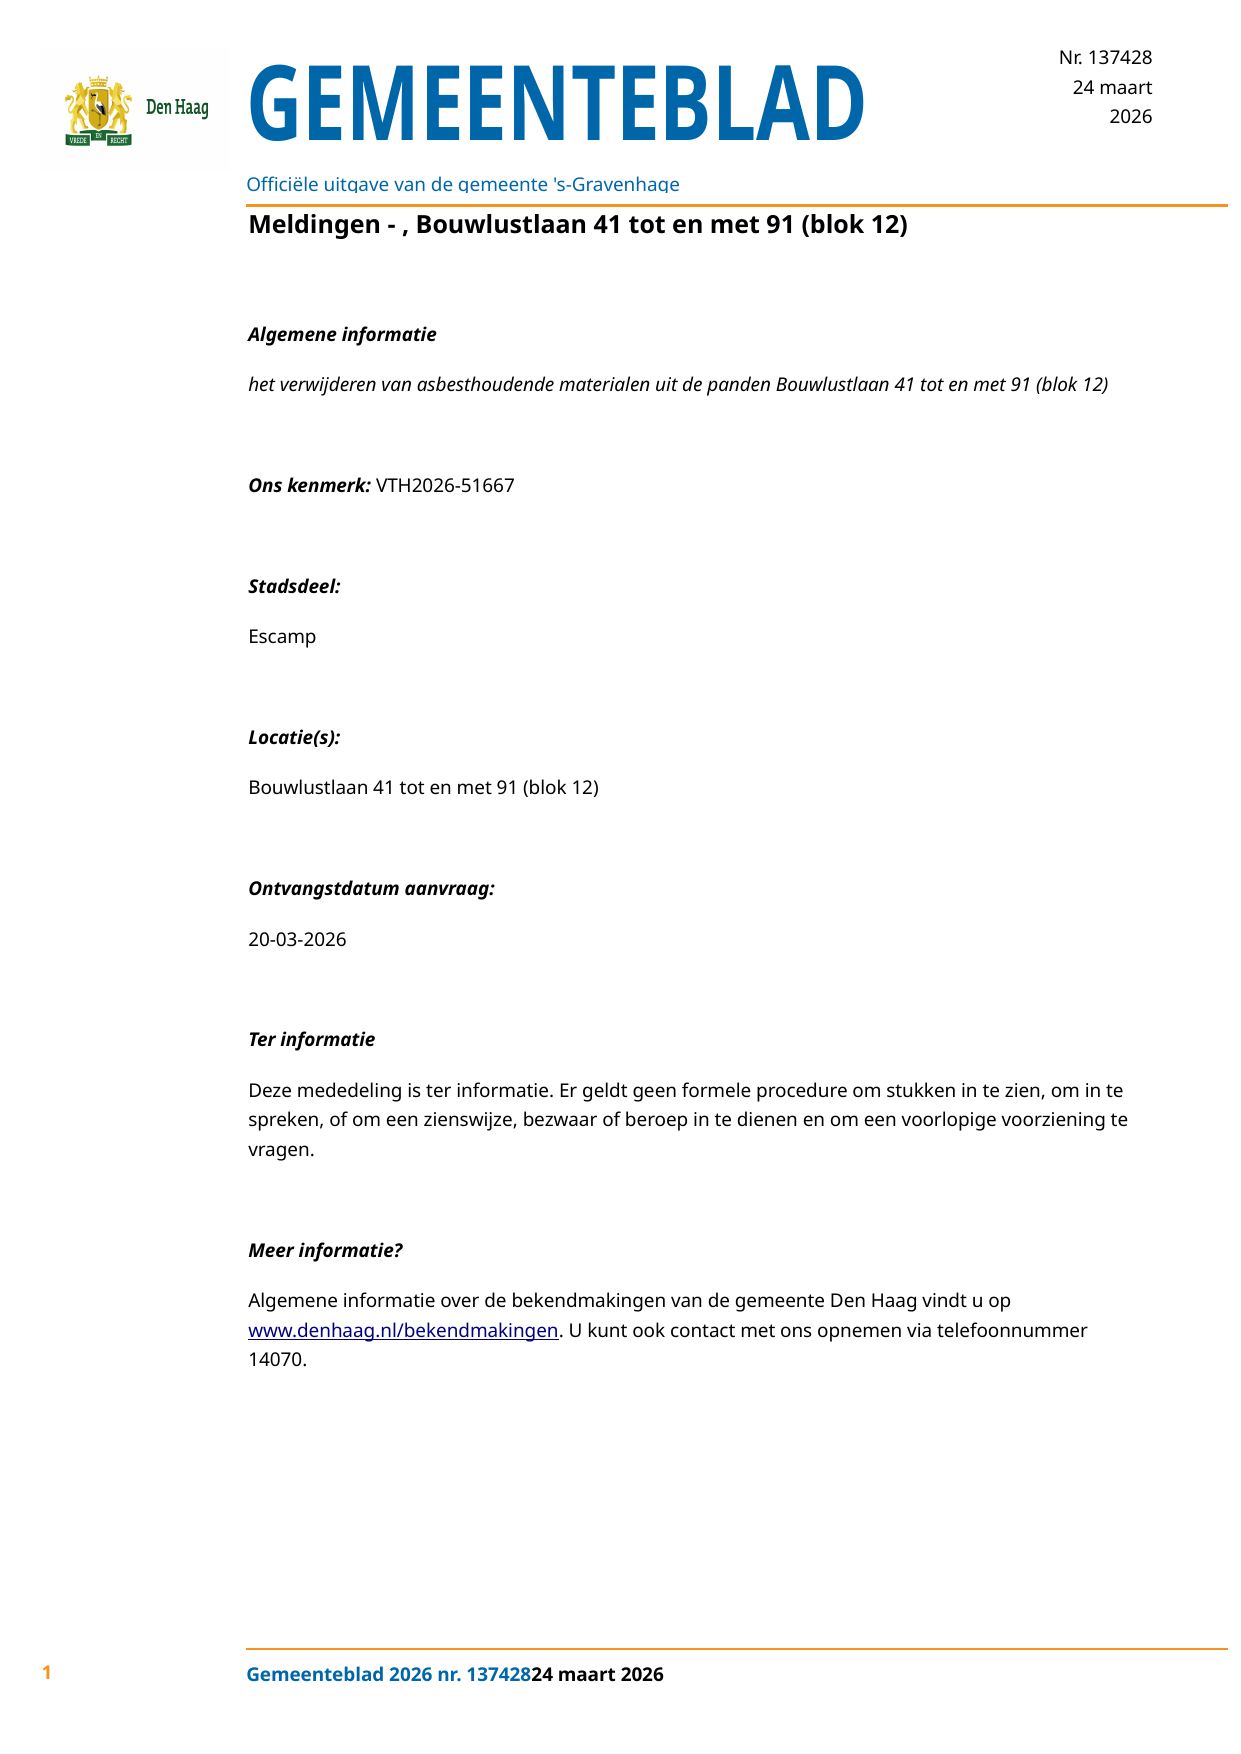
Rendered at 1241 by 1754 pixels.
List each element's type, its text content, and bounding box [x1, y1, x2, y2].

text Algemene informatie [248, 321, 1152, 346]
picture [41, 47, 231, 172]
text Bouwlustlaan 41 tot en met 91 (blok 12) [248, 774, 1152, 800]
text Locatie(s): [248, 724, 1152, 750]
text Escamp [248, 623, 1152, 649]
text Meer informatie? [248, 1237, 1152, 1263]
text Ons kenmerk: VTH2026-51667 [248, 472, 1152, 498]
text Deze mededeling is ter informatie. Er geldt geen formele procedure om stukken in te zien, om in te spreken, of om een zienswijze, bezwaar of beroep in te dienen en om een voorlopige voorziening te vragen. [248, 1077, 1152, 1162]
text 20-03-2026 [248, 926, 1152, 951]
text Meldingen - , Bouwlustlaan 41 tot en met 91 (blok 12) [248, 207, 1152, 241]
text het verwijderen van asbesthoudende materialen uit de panden Bouwlustlaan 41 tot en met 91 (blok 12) [248, 371, 1152, 397]
text Algemene informatie over de bekendmakingen van de gemeente Den Haag vindt u op www.denhaag.nl/bekendmakingen. U kunt ook contact met ons opnemen via telefoonnummer 14070. [248, 1287, 1152, 1372]
text Stadsdeel: [248, 573, 1152, 598]
text Ter informatie [248, 1027, 1152, 1052]
text Ontvangstdatum aanvraag: [248, 875, 1152, 901]
